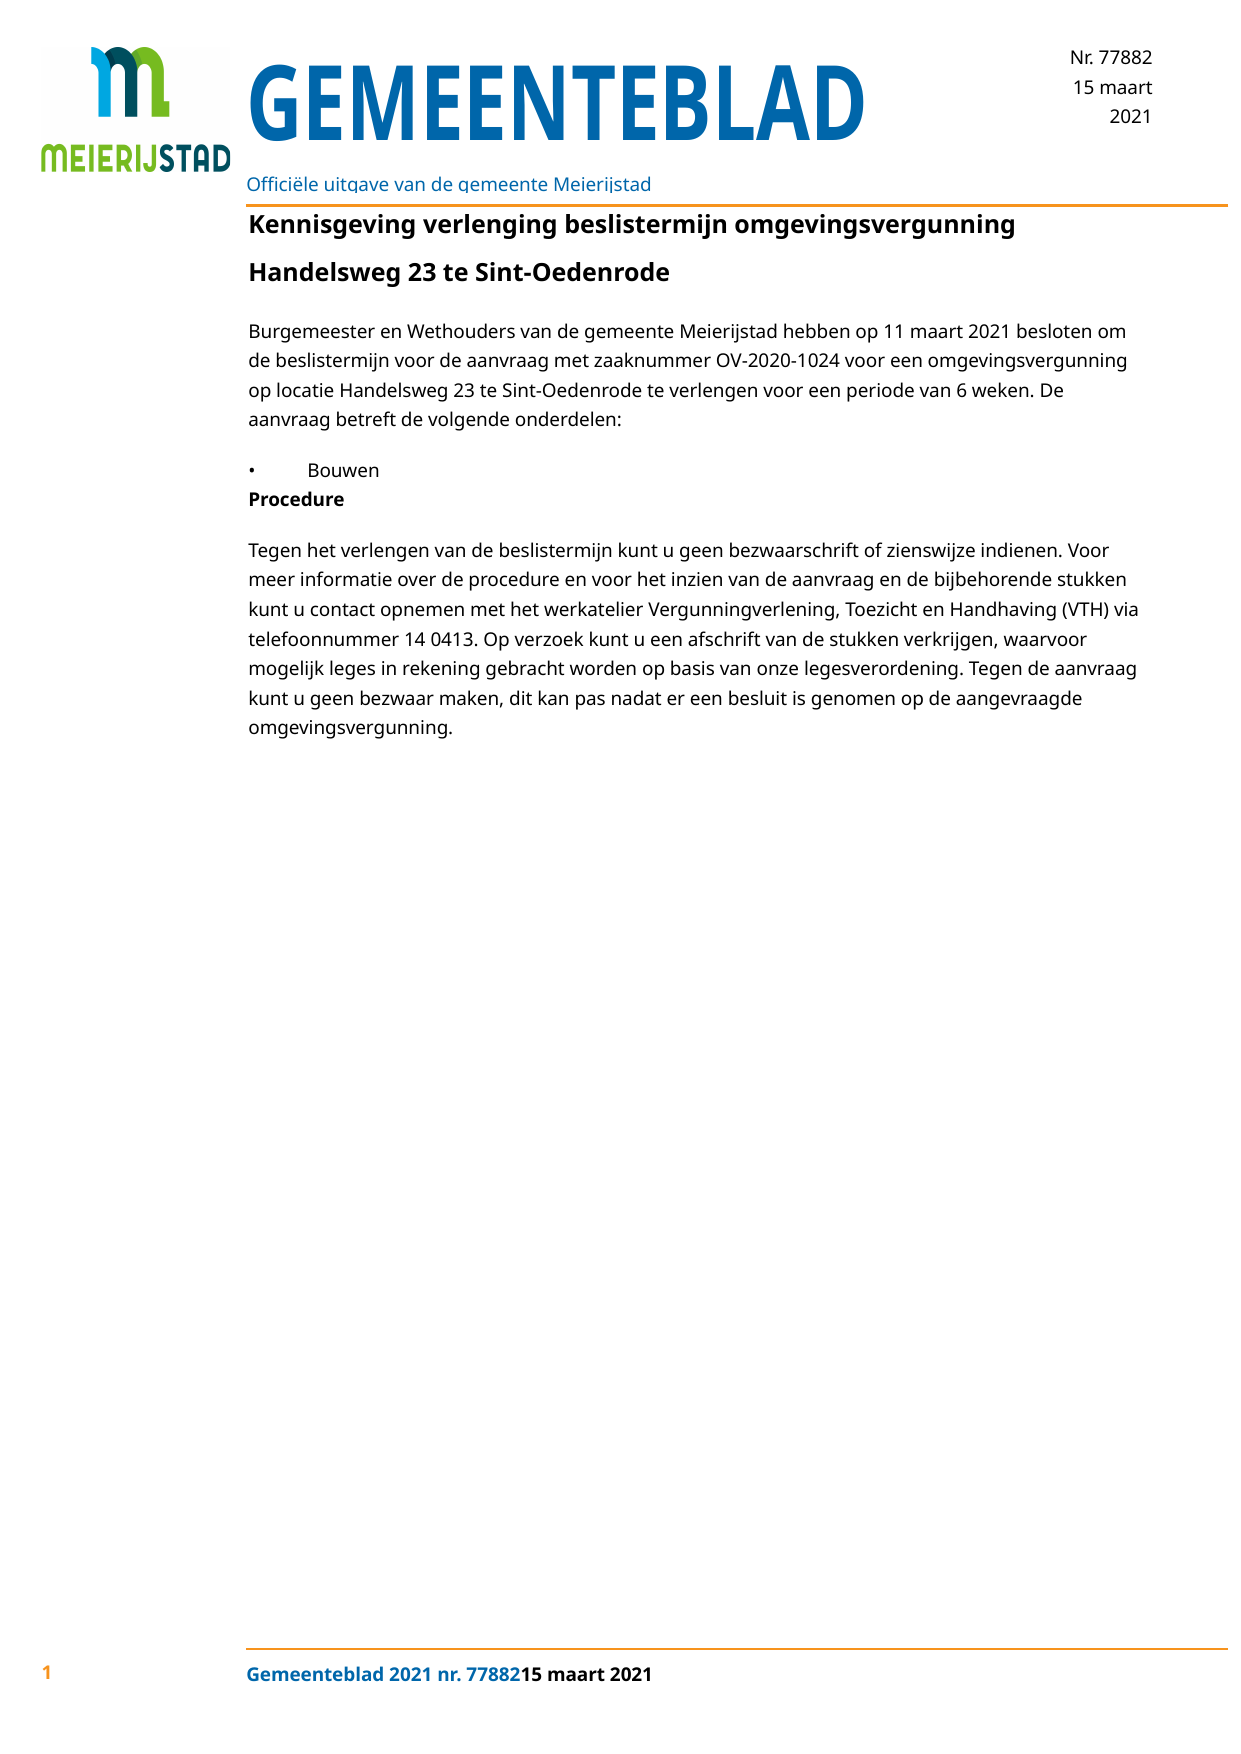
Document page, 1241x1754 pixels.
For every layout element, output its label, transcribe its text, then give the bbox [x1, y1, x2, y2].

list Bouwen [248, 457, 1152, 483]
text Kennisgeving verlenging beslistermijn omgevingsvergunning Handelsweg 23 te Sint-Oedenrode [248, 207, 1152, 288]
text Tegen het verlengen van de beslistermijn kunt u geen bezwaarschrift of zienswijze indienen. Voor meer informatie over de procedure en voor het inzien van de aanvraag en de bijbehorende stukken kunt u contact opnemen met het werkatelier Vergunningverlening, Toezicht en Handhaving (VTH) via telefoonnummer 14 0413. Op verzoek kunt u een afschrift van de stukken verkrijgen, waarvoor mogelijk leges in rekening gebracht worden op basis van onze legesverordening. Tegen de aanvraag kunt u geen bezwaar maken, dit kan pas nadat er een besluit is genomen op de aangevraagde omgevingsvergunning. [248, 537, 1152, 740]
text Procedure [248, 487, 1152, 512]
picture [41, 47, 231, 172]
text Burgemeester en Wethouders van de gemeente Meierijstad hebben op 11 maart 2021 besloten om de beslistermijn voor de aanvraag met zaaknummer OV-2020-1024 voor een omgevingsvergunning op locatie Handelsweg 23 te Sint-Oedenrode te verlengen voor een periode van 6 weken. De aanvraag betreft de volgende onderdelen: [248, 318, 1152, 432]
